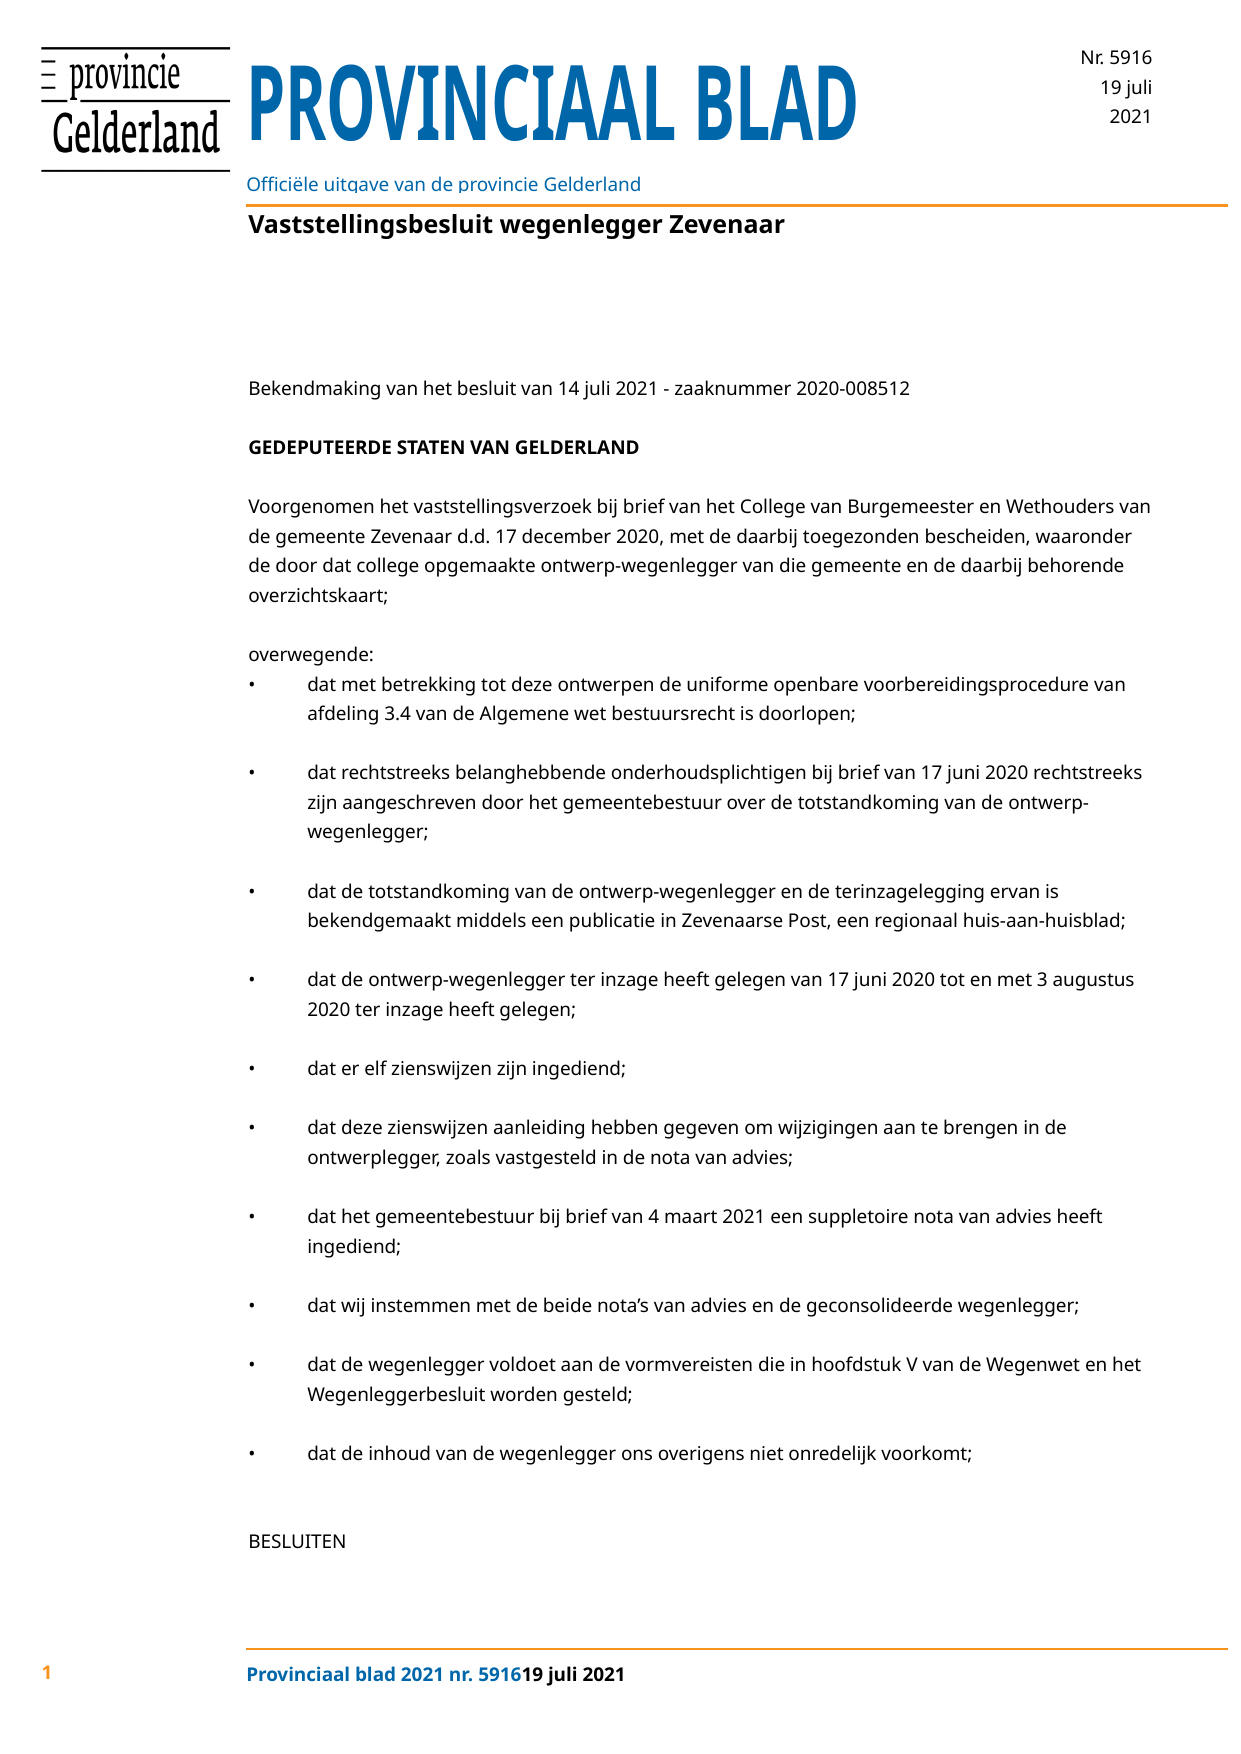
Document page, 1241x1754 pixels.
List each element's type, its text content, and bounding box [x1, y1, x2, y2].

text Bekendmaking van het besluit van 14 juli 2021 - zaaknummer 2020-008512 [248, 375, 1152, 401]
list dat de ontwerp-wegenlegger ter inzage heeft gelegen van 17 juni 2020 tot en met 3 augustus 2020 ter inzage heeft gelegen; [248, 967, 1152, 1022]
list dat deze zienswijzen aanleiding hebben gegeven om wijzigingen aan te brengen in de ontwerplegger, zoals vastgesteld in de nota van advies; [248, 1114, 1152, 1170]
text Vaststellingsbesluit wegenlegger Zevenaar [248, 207, 1152, 241]
text GEDEPUTEERDE STATEN VAN GELDERLAND [248, 434, 1152, 460]
list dat de inhoud van de wegenlegger ons overigens niet onredelijk voorkomt; [248, 1440, 1152, 1466]
list dat er elf zienswijzen zijn ingediend; [248, 1055, 1152, 1081]
list dat wij instemmen met de beide nota’s van advies en de geconsolideerde wegenlegger; [248, 1292, 1152, 1318]
list dat rechtstreeks belanghebbende onderhoudsplichtigen bij brief van 17 juni 2020 rechtstreeks zijn aangeschreven door het gemeentebestuur over de totstandkoming van de ontwerp-wegenlegger; [248, 759, 1152, 844]
list dat het gemeentebestuur bij brief van 4 maart 2021 een suppletoire nota van advies heeft ingediend; [248, 1203, 1152, 1258]
text BESLUITEN [248, 1529, 1152, 1554]
list dat de totstandkoming van de ontwerp-wegenlegger en de terinzagelegging ervan is bekendgemaakt middels een publicatie in Zevenaarse Post, een regionaal huis-aan-huisblad; [248, 878, 1152, 933]
text Voorgenomen het vaststellingsverzoek bij brief van het College van Burgemeester en Wethouders van de gemeente Zevenaar d.d. 17 december 2020, met de daarbij toegezonden bescheiden, waaronder de door dat college opgemaakte ontwerp-wegenlegger van die gemeente en de daarbij behorende overzichtskaart; [248, 493, 1152, 608]
list dat de wegenlegger voldoet aan de vormvereisten die in hoofdstuk V van de Wegenwet en het Wegenleggerbesluit worden gesteld; [248, 1351, 1152, 1406]
picture [41, 47, 231, 172]
list dat met betrekking tot deze ontwerpen de uniforme openbare voorbereidingsprocedure van afdeling 3.4 van de Algemene wet bestuursrecht is doorlopen; [248, 671, 1152, 726]
text overwegende: [248, 641, 1152, 667]
